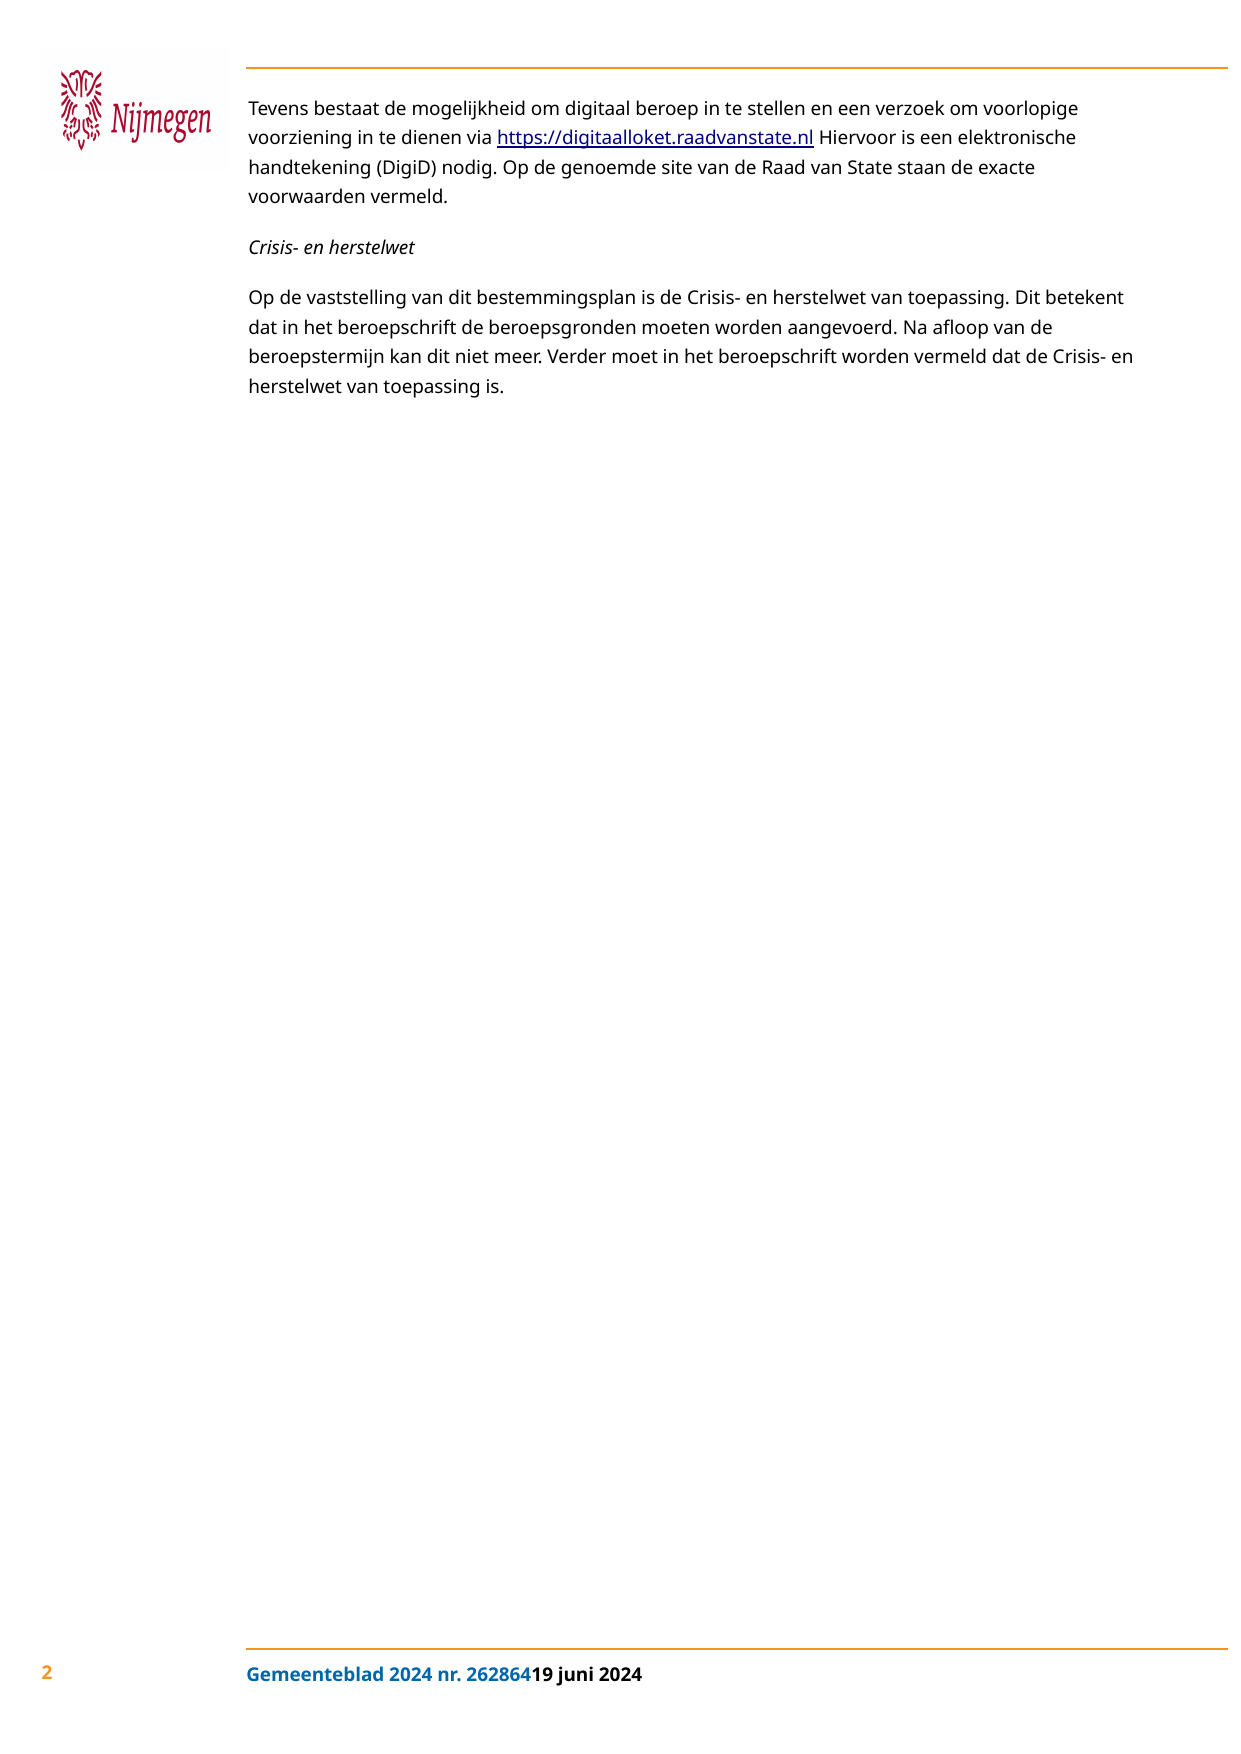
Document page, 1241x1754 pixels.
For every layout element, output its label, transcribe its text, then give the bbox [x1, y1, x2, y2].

text Op de vaststelling van dit bestemmingsplan is de Crisis- en herstelwet van toepassing. Dit betekent dat in het beroepschrift de beroepsgronden moeten worden aangevoerd. Na afloop van de beroepstermijn kan dit niet meer. Verder moet in het beroepschrift worden vermeld dat de Crisis- en herstelwet van toepassing is. [248, 284, 1152, 399]
picture [41, 47, 231, 172]
text Tevens bestaat de mogelijkheid om digitaal beroep in te stellen en een verzoek om voorlopige voorziening in te dienen via https://digitaalloket.raadvanstate.nl Hiervoor is een elektronische handtekening (DigiD) nodig. Op de genoemde site van de Raad van State staan de exacte voorwaarden vermeld. [248, 95, 1152, 209]
text Crisis- en herstelwet [248, 234, 1152, 260]
